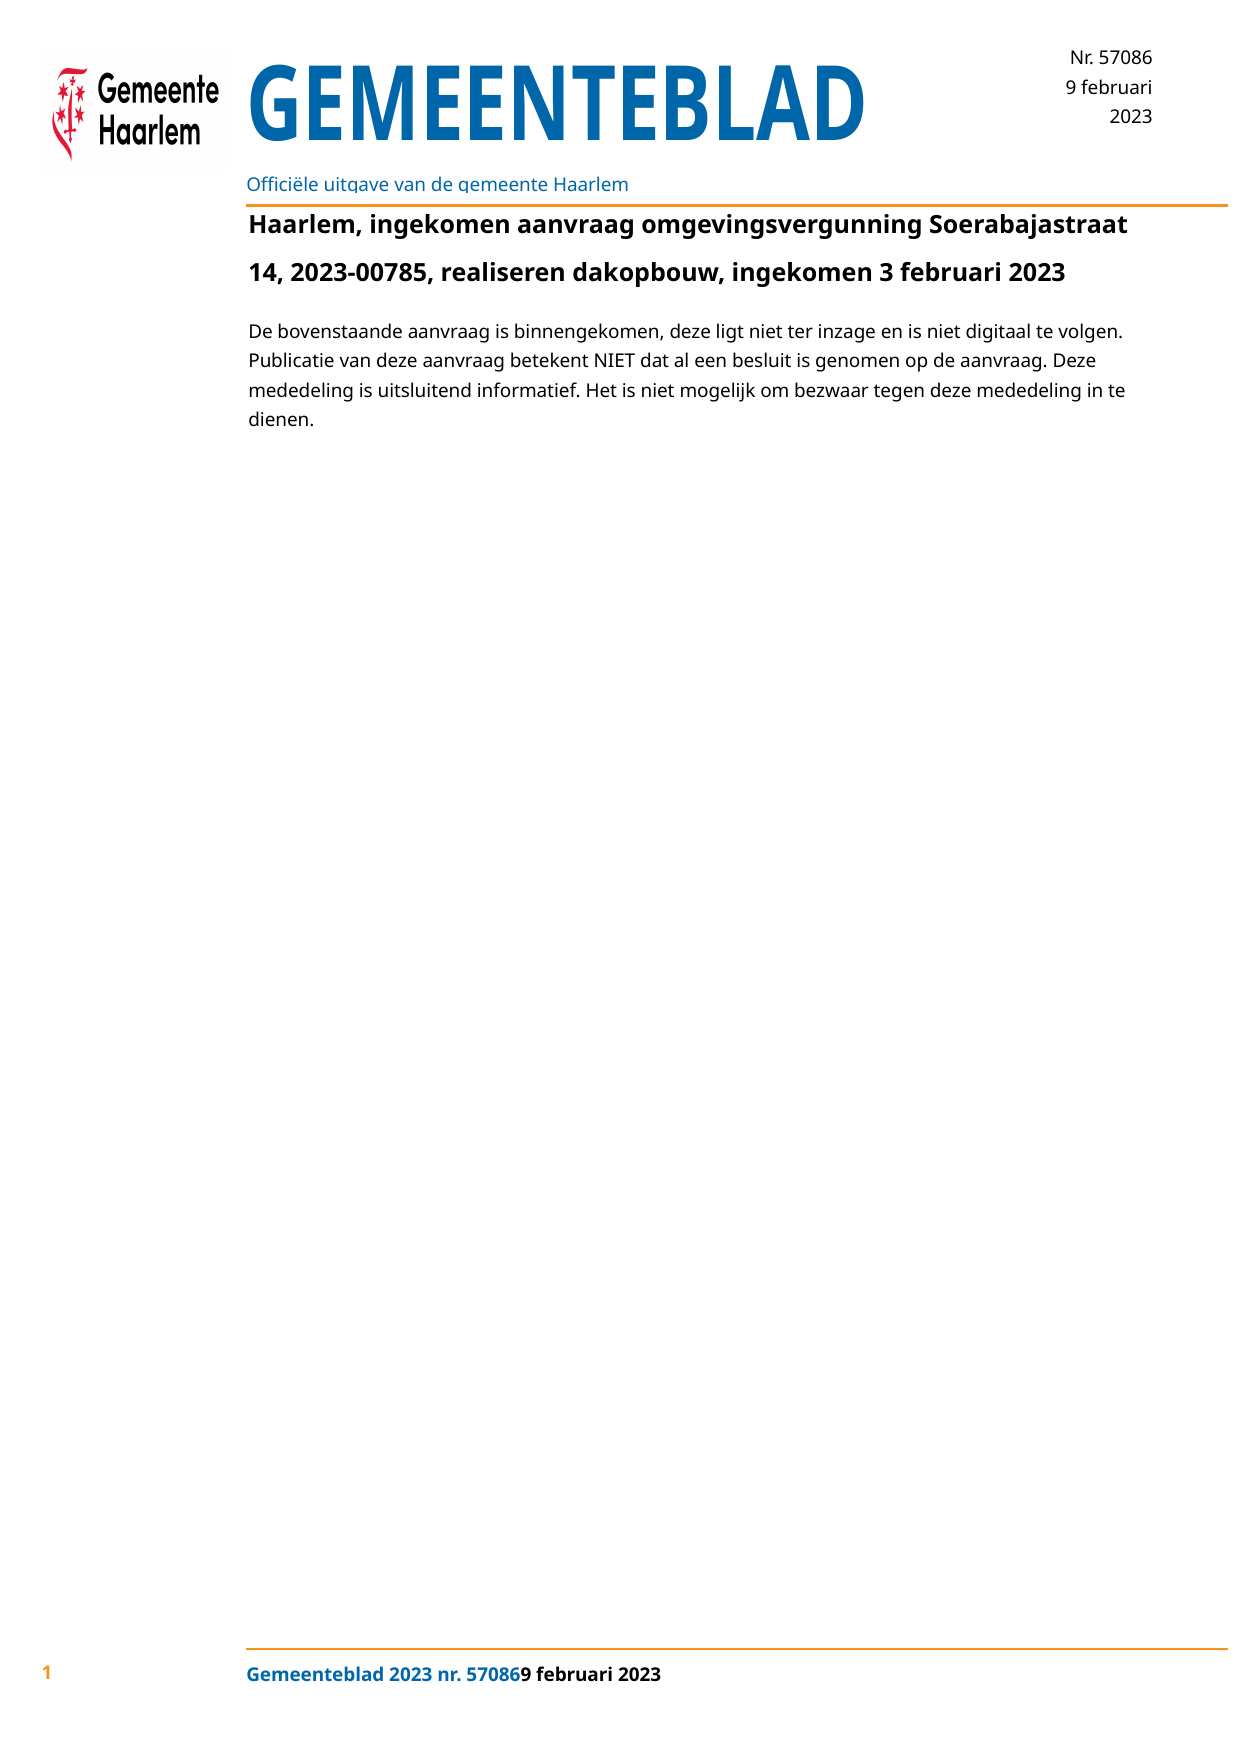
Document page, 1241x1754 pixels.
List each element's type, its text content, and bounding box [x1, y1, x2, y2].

picture [41, 47, 231, 172]
text Haarlem, ingekomen aanvraag omgevingsvergunning Soerabajastraat 14, 2023-00785, realiseren dakopbouw, ingekomen 3 februari 2023 [248, 207, 1152, 288]
text De bovenstaande aanvraag is binnengekomen, deze ligt niet ter inzage en is niet digitaal te volgen. Publicatie van deze aanvraag betekent NIET dat al een besluit is genomen op de aanvraag. Deze mededeling is uitsluitend informatief. Het is niet mogelijk om bezwaar tegen deze mededeling in te dienen. [248, 318, 1152, 432]
